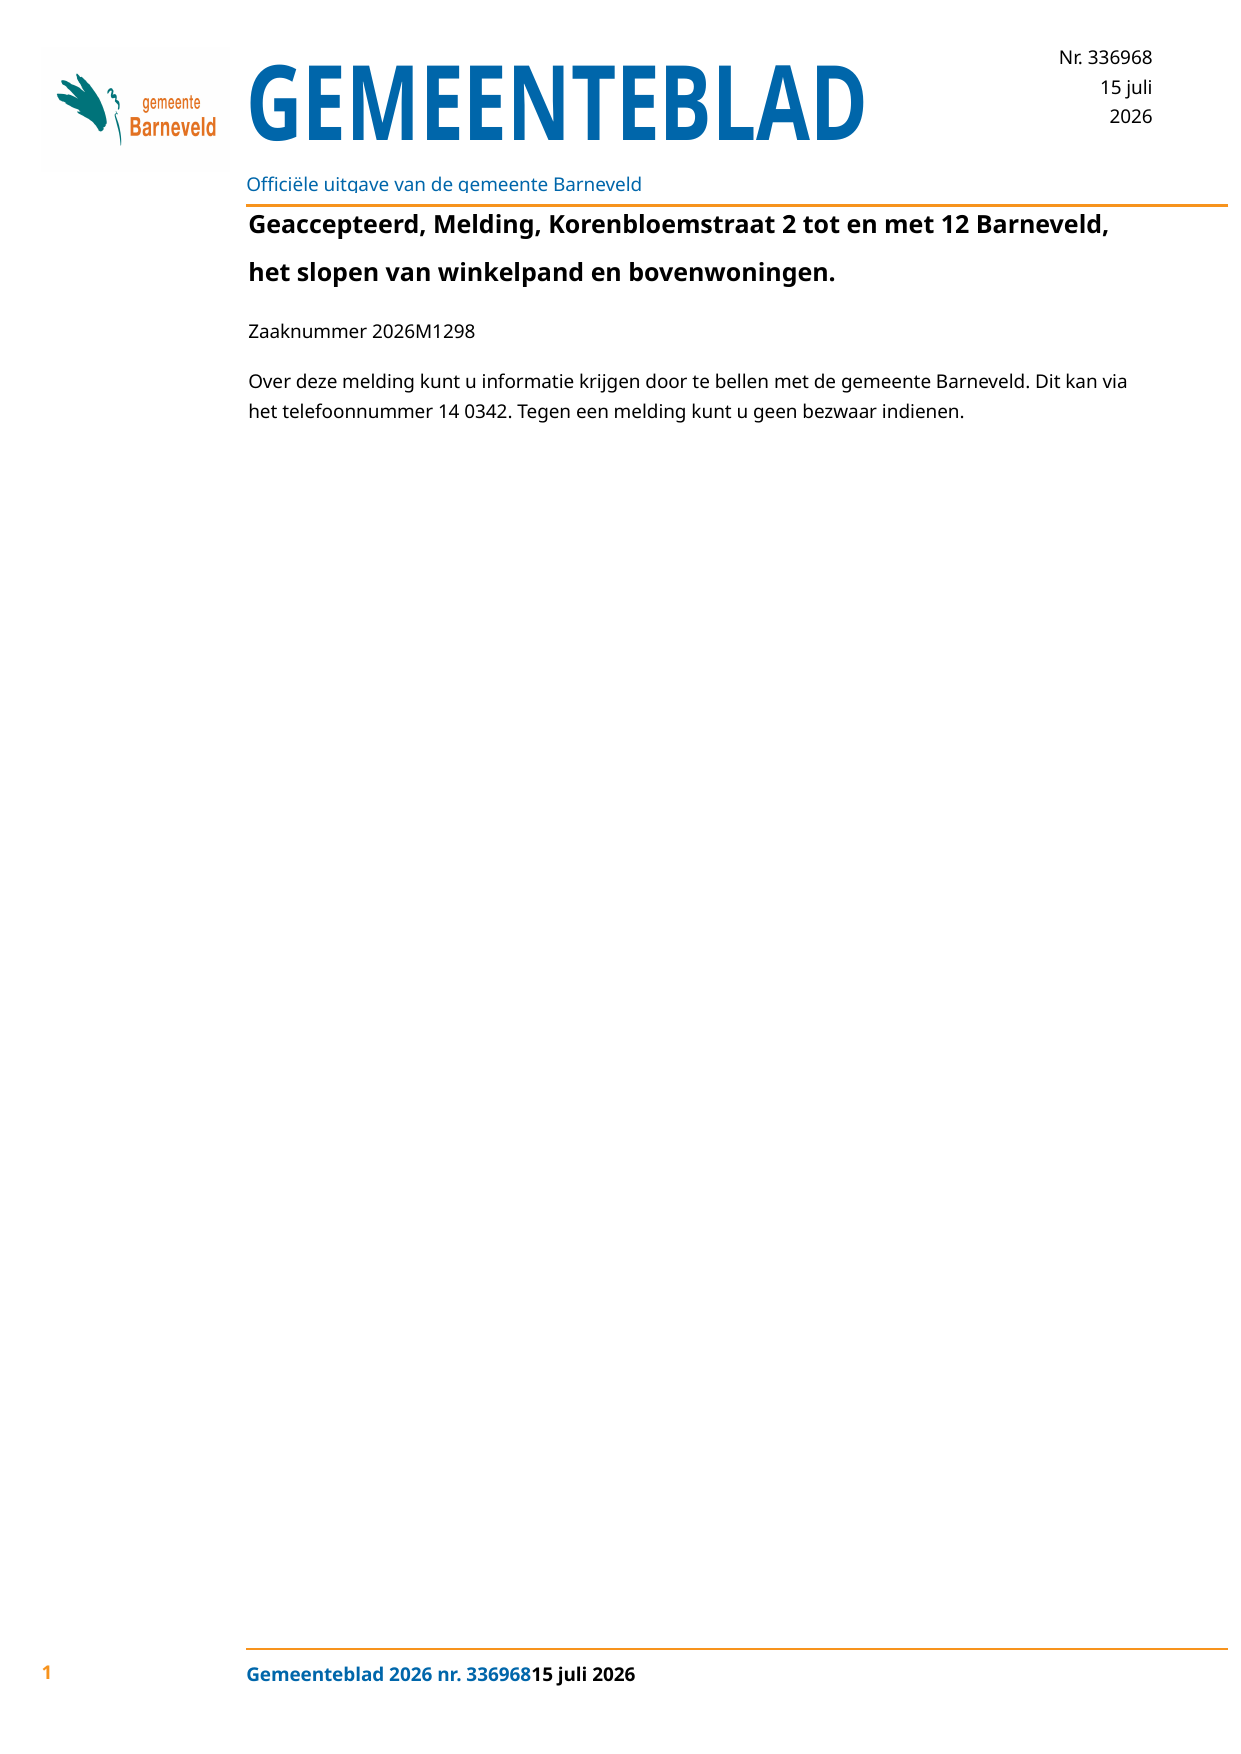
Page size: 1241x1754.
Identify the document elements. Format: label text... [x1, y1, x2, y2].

text Geaccepteerd, Melding, Korenbloemstraat 2 tot en met 12 Barneveld, het slopen van winkelpand en bovenwoningen. [248, 207, 1152, 288]
text Over deze melding kunt u informatie krijgen door te bellen met de gemeente Barneveld. Dit kan via het telefoonnummer 14 0342. Tegen een melding kunt u geen bezwaar indienen. [248, 368, 1152, 424]
text Zaaknummer 2026M1298 [248, 318, 1152, 344]
picture [41, 47, 231, 172]
